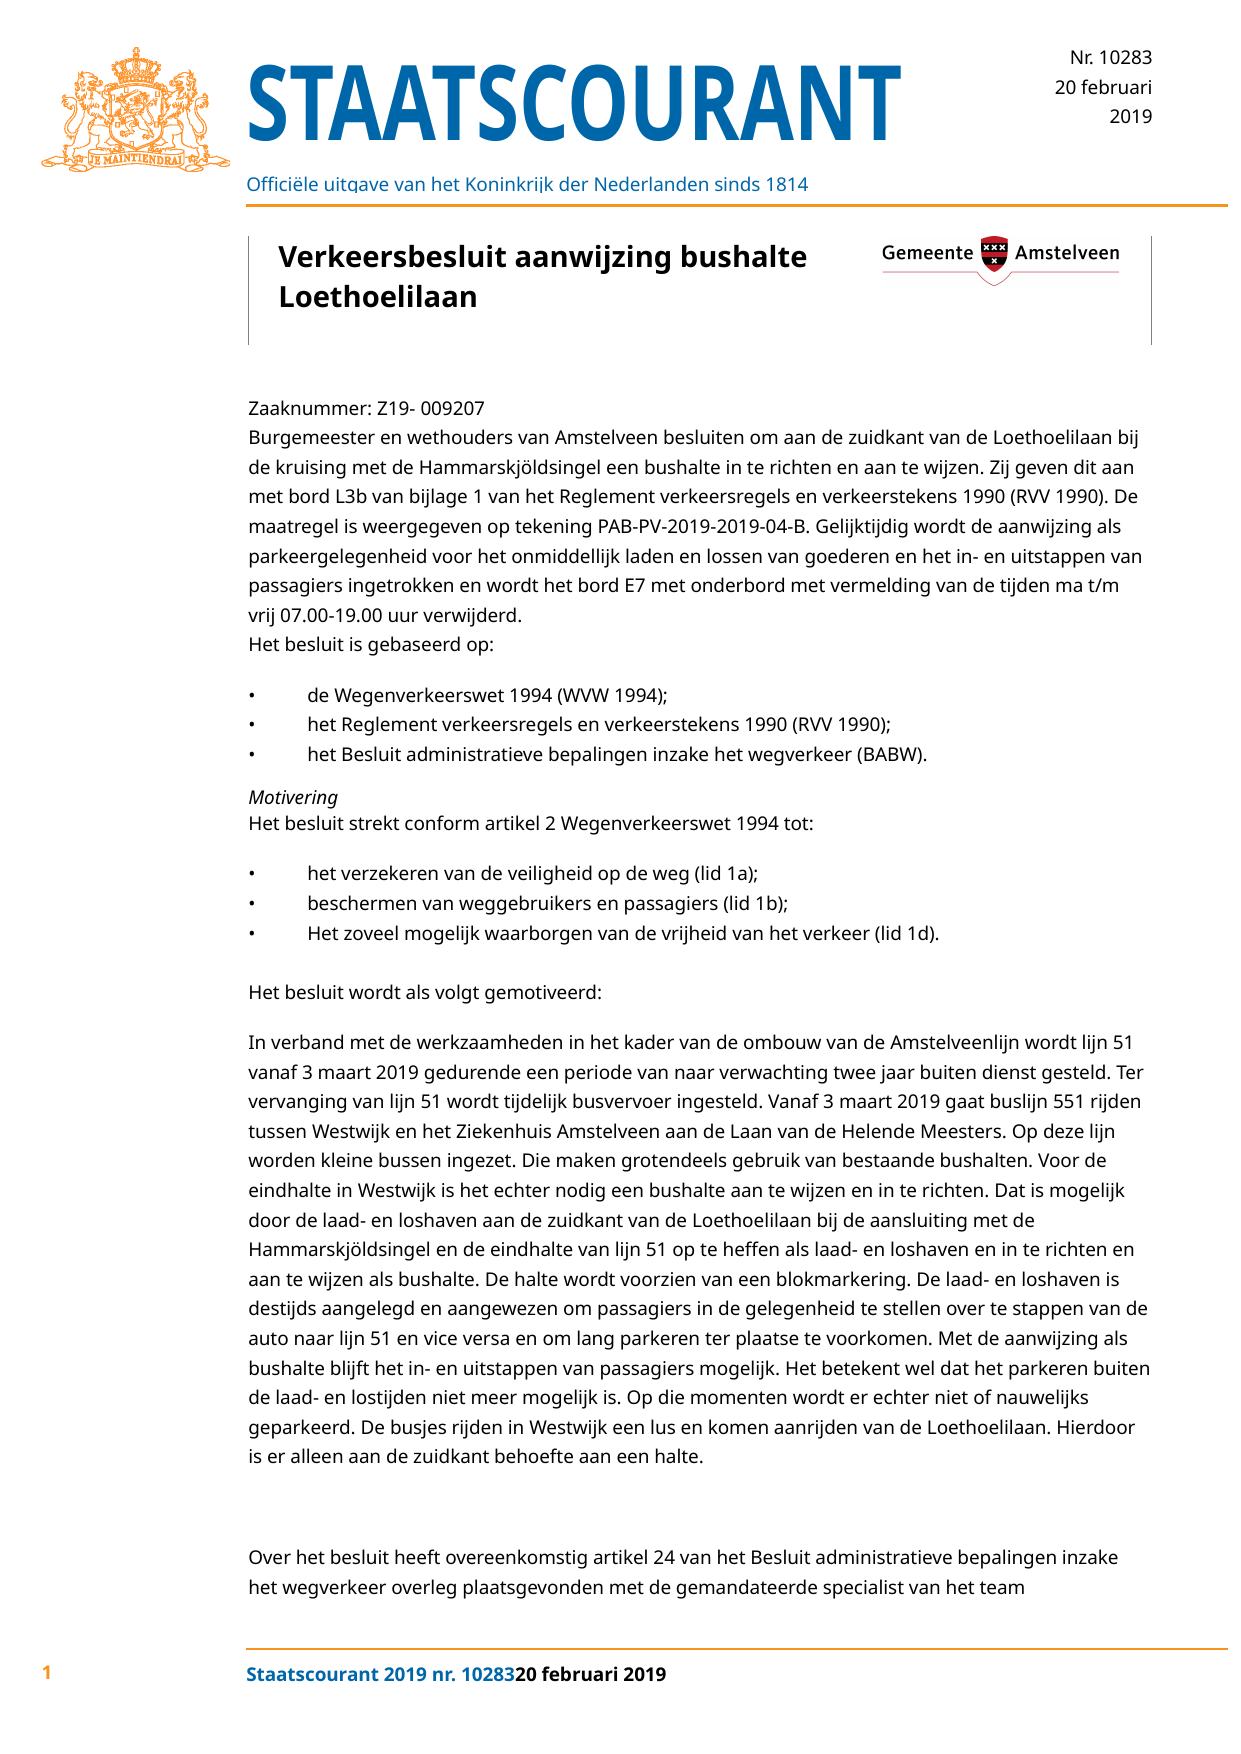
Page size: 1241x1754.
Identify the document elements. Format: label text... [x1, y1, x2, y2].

text In verband met de werkzaamheden in het kader van de ombouw van de Amstelveenlijn wordt lijn 51 vanaf 3 maart 2019 gedurende een periode van naar verwachting twee jaar buiten dienst gesteld. Ter vervanging van lijn 51 wordt tijdelijk busvervoer ingesteld. Vanaf 3 maart 2019 gaat buslijn 551 rijden tussen Westwijk en het Ziekenhuis Amstelveen aan de Laan van de Helende Meesters. Op deze lijn worden kleine bussen ingezet. Die maken grotendeels gebruik van bestaande bushalten. Voor de eindhalte in Westwijk is het echter nodig een bushalte aan te wijzen en in te richten. Dat is mogelijk door de laad- en loshaven aan de zuidkant van de Loethoelilaan bij de aansluiting met de Hammarskjöldsingel en de eindhalte van lijn 51 op te heffen als laad- en loshaven en in te richten en aan te wijzen als bushalte. De halte wordt voorzien van een blokmarkering. De laad- en loshaven is destijds aangelegd en aangewezen om passagiers in de gelegenheid te stellen over te stappen van de auto naar lijn 51 en vice versa en om lang parkeren ter plaatse te voorkomen. Met de aanwijzing als bushalte blijft het in- en uitstappen van passagiers mogelijk. Het betekent wel dat het parkeren buiten de laad- en lostijden niet meer mogelijk is. Op die momenten wordt er echter niet of nauwelijks geparkeerd. De busjes rijden in Westwijk een lus en komen aanrijden van de Loethoelilaan. Hierdoor is er alleen aan de zuidkant behoefte aan een halte. [248, 1029, 1152, 1469]
list het verzekeren van de veiligheid op de weg (lid 1a); [248, 861, 1152, 886]
picture [41, 47, 231, 172]
text Zaaknummer: Z19- 009207 [248, 395, 1152, 421]
list beschermen van weggebruikers en passagiers (lid 1b); [248, 890, 1152, 916]
text Burgemeester en wethouders van Amstelveen besluiten om aan de zuidkant van de Loethoelilaan bij de kruising met de Hammarskjöldsingel een bushalte in te richten en aan te wijzen. Zij geven dit aan met bord L3b van bijlage 1 van het Reglement verkeersregels en verkeerstekens 1990 (RVV 1990). De maatregel is weergegeven op tekening PAB-PV-2019-2019-04-B. Gelijktijdig wordt de aanwijzing als parkeergelegenheid voor het onmiddellijk laden en lossen van goederen en het in- en uitstappen van passagiers ingetrokken en wordt het bord E7 met onderbord met vermelding van de tijden ma t/m vrij 07.00-19.00 uur verwijderd. [248, 424, 1152, 628]
list het Reglement verkeersregels en verkeerstekens 1990 (RVV 1990); [248, 712, 1152, 737]
picture [882, 236, 1119, 286]
text Motivering [248, 784, 1152, 810]
table_header Verkeersbesluit aanwijzing bushalte Loethoelilaan [249, 236, 850, 345]
text Het besluit is gebaseerd op: [248, 632, 1152, 657]
text Het besluit strekt conform artikel 2 Wegenverkeerswet 1994 tot: [248, 810, 1152, 836]
list de Wegenverkeerswet 1994 (WVW 1994); [248, 682, 1152, 708]
text Over het besluit heeft overeenkomstig artikel 24 van het Besluit administratieve bepalingen inzake het wegverkeer overleg plaatsgevonden met de gemandateerde specialist van het team [248, 1544, 1152, 1599]
list het Besluit administratieve bepalingen inzake het wegverkeer (BABW). [248, 741, 1152, 767]
list Het zoveel mogelijk waarborgen van de vrijheid van het verkeer (lid 1d). [248, 920, 1152, 945]
table_header [850, 236, 1151, 345]
text Het besluit wordt als volgt gemotiveerd: [248, 979, 1152, 1004]
